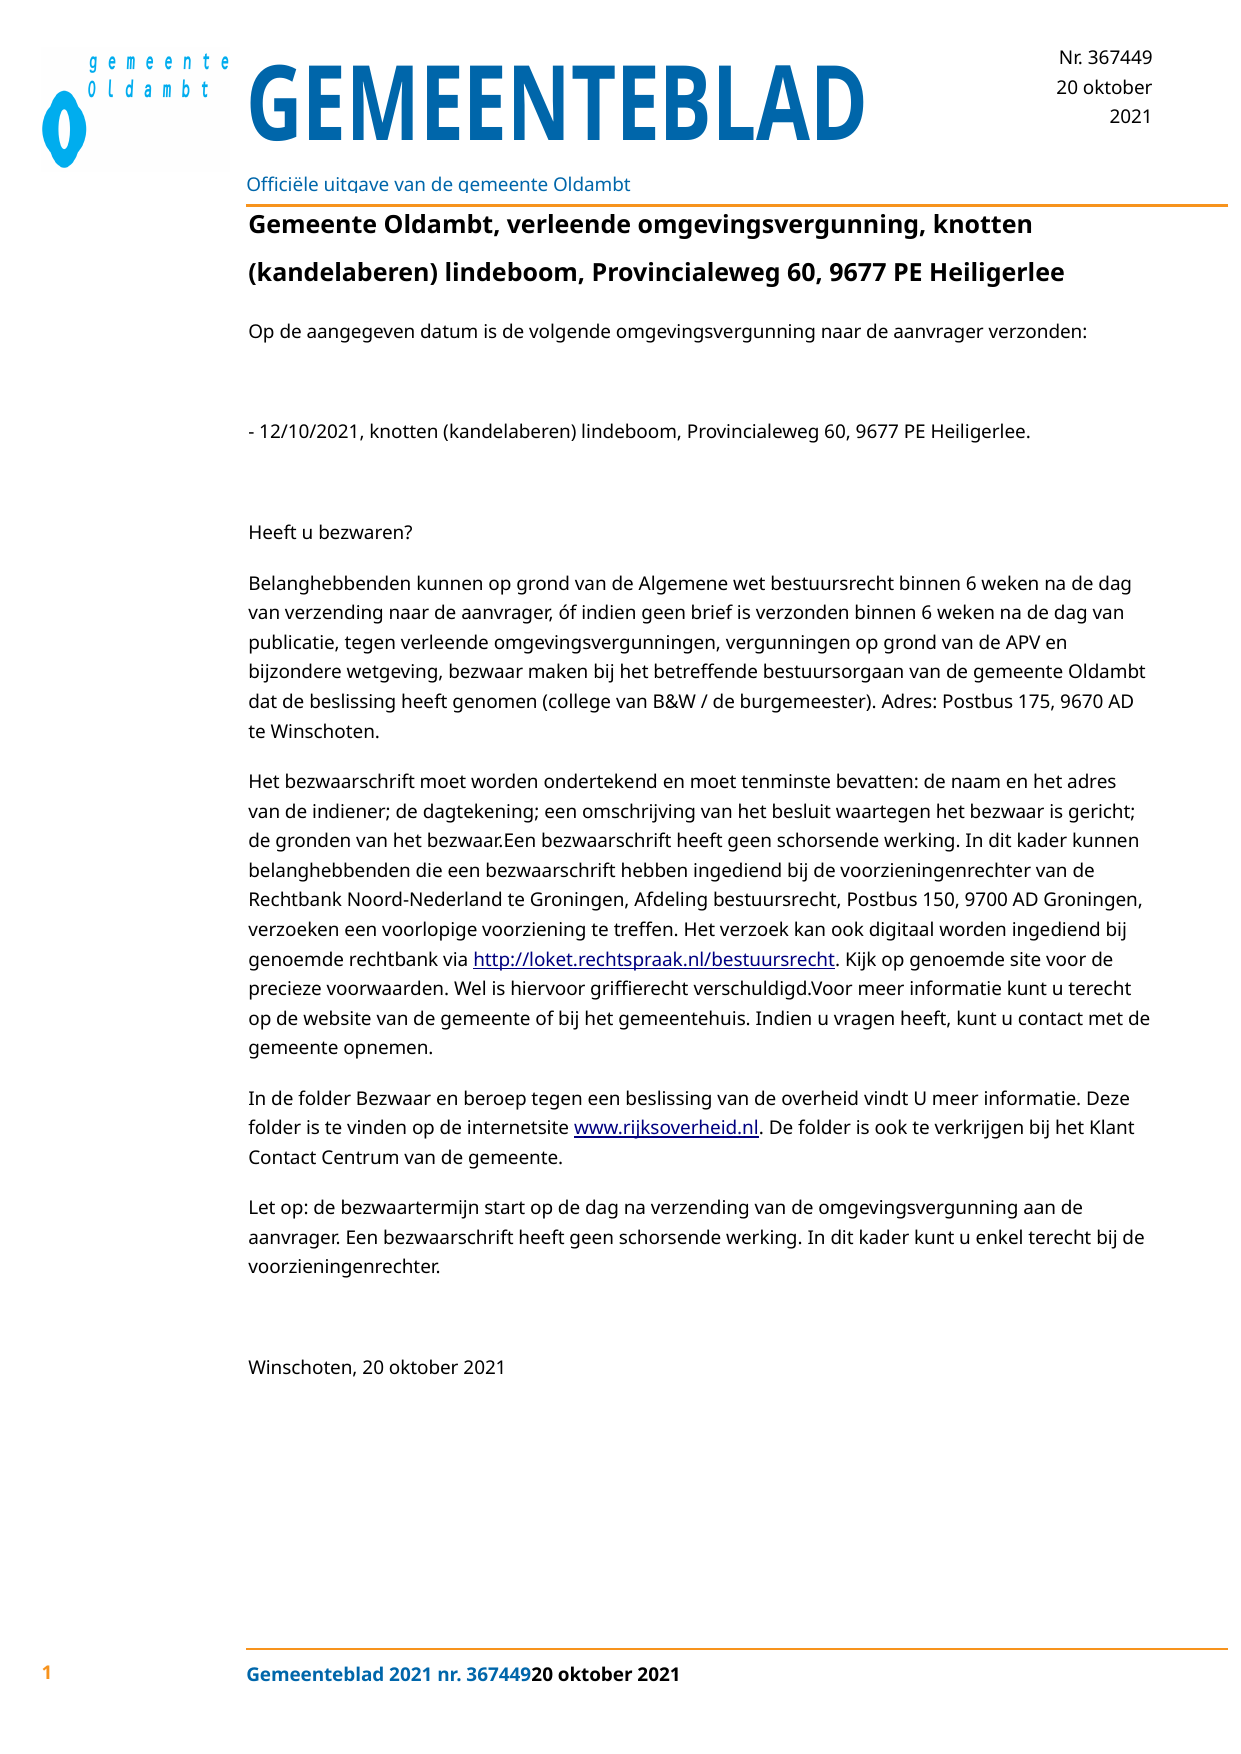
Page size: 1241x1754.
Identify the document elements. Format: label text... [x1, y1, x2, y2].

text Heeft u bezwaren? [248, 519, 1152, 545]
picture [41, 47, 231, 172]
text Op de aangegeven datum is de volgende omgevingsvergunning naar de aanvrager verzonden: [248, 318, 1152, 344]
text Let op: de bezwaartermijn start op de dag na verzending van de omgevingsvergunning aan de aanvrager. Een bezwaarschrift heeft geen schorsende werking. In dit kader kunt u enkel terecht bij de voorzieningenrechter. [248, 1194, 1152, 1279]
text Belanghebbenden kunnen op grond van de Algemene wet bestuursrecht binnen 6 weken na de dag van verzending naar de aanvrager, óf indien geen brief is verzonden binnen 6 weken na de dag van publicatie, tegen verleende omgevingsvergunningen, vergunningen op grond van de APV en bijzondere wetgeving, bezwaar maken bij het betreffende bestuursorgaan van de gemeente Oldambt dat de beslissing heeft genomen (college van B&W / de burgemeester). Adres: Postbus 175, 9670 AD te Winschoten. [248, 570, 1152, 744]
text Winschoten, 20 oktober 2021 [248, 1354, 1152, 1380]
text - 12/10/2021, knotten (kandelaberen) lindeboom, Provincialeweg 60, 9677 PE Heiligerlee. [248, 419, 1152, 444]
text In de folder Bezwaar en beroep tegen een beslissing van de overheid vindt U meer informatie. Deze folder is te vinden op de internetsite www.rijksoverheid.nl. De folder is ook te verkrijgen bij het Klant Contact Centrum van de gemeente. [248, 1085, 1152, 1170]
text Gemeente Oldambt, verleende omgevingsvergunning, knotten (kandelaberen) lindeboom, Provincialeweg 60, 9677 PE Heiligerlee [248, 207, 1152, 288]
text Het bezwaarschrift moet worden ondertekend en moet tenminste bevatten: de naam en het adres van de indiener; de dagtekening; een omschrijving van het besluit waartegen het bezwaar is gericht; de gronden van het bezwaar.Een bezwaarschrift heeft geen schorsende werking. In dit kader kunnen belanghebbenden die een bezwaarschrift hebben ingediend bij de voorzieningenrechter van de Rechtbank Noord-Nederland te Groningen, Afdeling bestuursrecht, Postbus 150, 9700 AD Groningen, verzoeken een voorlopige voorziening te treffen. Het verzoek kan ook digitaal worden ingediend bij genoemde rechtbank via http://loket.rechtspraak.nl/bestuursrecht. Kijk op genoemde site voor de precieze voorwaarden. Wel is hiervoor griffierecht verschuldigd.Voor meer informatie kunt u terecht op de website van de gemeente of bij het gemeentehuis. Indien u vragen heeft, kunt u contact met de gemeente opnemen. [248, 768, 1152, 1060]
